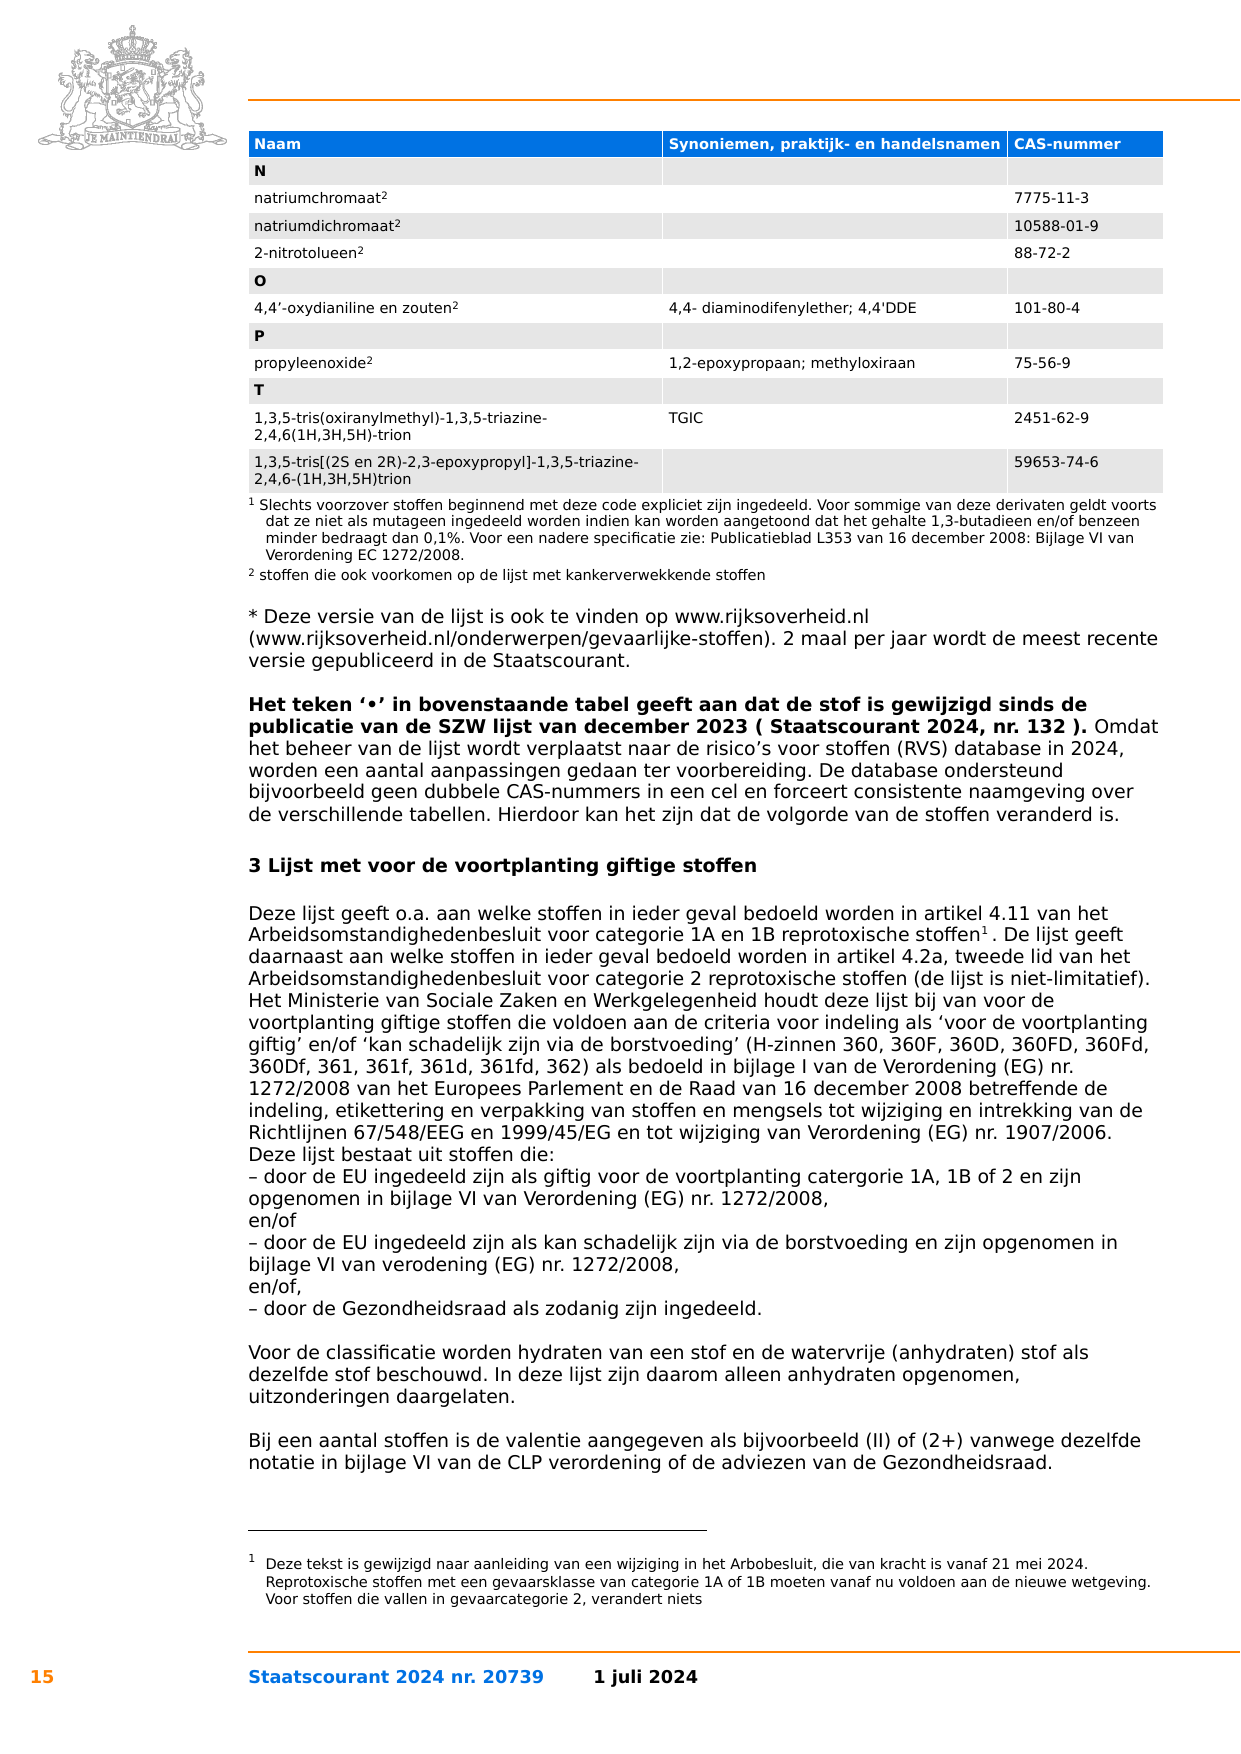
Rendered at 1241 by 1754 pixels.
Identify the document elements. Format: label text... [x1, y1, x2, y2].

table_cell T [249, 378, 662, 404]
subtitle 3 Lijst met voor de voortplanting giftige stoffen [248, 855, 1163, 877]
table_cell 4,4- diaminodifenylether; 4,4'DDE [663, 295, 1007, 322]
table_cell 88-72-2 [1008, 241, 1163, 267]
table_cell TGIC [663, 405, 1007, 448]
table_cell [663, 268, 1007, 294]
text – door de Gezondheidsraad als zodanig zijn ingedeeld. [248, 1298, 1163, 1320]
table_cell [663, 449, 1007, 493]
table_header Naam [249, 131, 662, 157]
text * Deze versie van de lijst is ook te vinden op www.rijksoverheid.nl (www.rijksoverheid.nl/onderwerpen/gevaarlijke-stoffen). 2 maal per jaar wordt de meest recente versie gepubliceerd in de Staatscourant. [248, 606, 1163, 672]
table_cell [663, 186, 1007, 212]
text en/of, [248, 1276, 1163, 1298]
table_cell [1008, 158, 1163, 185]
text Deze lijst bestaat uit stoffen die: [248, 1144, 1163, 1166]
table_cell [663, 378, 1007, 404]
picture [38, 25, 227, 150]
table_cell natriumdichromaat2 [249, 213, 662, 239]
table_cell 75-56-9 [1008, 350, 1163, 376]
table_cell natriumchromaat2 [249, 186, 662, 212]
text Deze lijst geeft o.a. aan welke stoffen in ieder geval bedoeld worden in artikel 4.11 van het Arbeidsomstandighedenbesluit voor categorie 1A en 1B reprotoxische stoffen. De lijst geeft daarnaast aan welke stoffen in ieder geval bedoeld worden in artikel 4.2a, tweede lid van het Arbeidsomstandighedenbesluit voor categorie 2 reprotoxische stoffen (de lijst is niet-limitatief). Het Ministerie van Sociale Zaken en Werkgelegenheid houdt deze lijst bij van voor de voortplanting giftige stoffen die voldoen aan de criteria voor indeling als ‘voor de voortplanting giftig’ en/of ‘kan schadelijk zijn via de borstvoeding’ (H-zinnen 360, 360F, 360D, 360FD, 360Fd, 360Df, 361, 361f, 361d, 361fd, 362) als bedoeld in bijlage I van de Verordening (EG) nr. 1272/2008 van het Europees Parlement en de Raad van 16 december 2008 betreffende de indeling, etikettering en verpakking van stoffen en mengsels tot wijziging en intrekking van de Richtlijnen 67/548/EEG en 1999/45/EG en tot wijziging van Verordening (EG) nr. 1907/2006. [248, 902, 1163, 1144]
table_cell [663, 241, 1007, 267]
table_cell 1,2-epoxypropaan; methyloxiraan [663, 350, 1007, 376]
table_cell 1 Slechts voorzover stoffen beginnend met deze code expliciet zijn ingedeeld. Voor sommige van deze derivaten geldt voorts dat ze niet als mutageen ingedeeld worden indien kan worden aangetoond dat het gehalte 1,3-butadieen en/of benzeen minder bedraagt dan 0,1%. Voor een nadere specificatie zie: Publicatieblad L353 van 16 december 2008: Bijlage VI van Verordening EC 1272/2008. 2 stoffen die ook voorkomen op de lijst met kankerverwekkende stoffen [248, 494, 1163, 584]
text Voor de classificatie worden hydraten van een stof en de watervrije (anhydraten) stof als dezelfde stof beschouwd. In deze lijst zijn daarom alleen anhydraten opgenomen, uitzonderingen daargelaten. [248, 1342, 1163, 1408]
text en/of [248, 1210, 1163, 1232]
table_cell 59653-74-6 [1008, 449, 1163, 493]
table_cell propyleenoxide2 [249, 350, 662, 376]
table_cell [663, 158, 1007, 185]
table_cell P [249, 323, 662, 349]
table_cell [1008, 378, 1163, 404]
table_cell [1008, 268, 1163, 294]
table_cell [663, 213, 1007, 239]
table_cell 1,3,5-tris[(2S en 2R)-2,3-epoxypropyl]-1,3,5-triazine- 2,4,6-(1H,3H,5H)trion [249, 449, 662, 493]
text Deze tekst is gewijzigd naar aanleiding van een wijziging in het Arbobesluit, die van kracht is vanaf 21 mei 2024. Reprotoxische stoffen met een gevaarsklasse van categorie 1A of 1B moeten vanaf nu voldoen aan de nieuwe wetgeving. Voor stoffen die vallen in gevaarcategorie 2, verandert niets [248, 1552, 1163, 1608]
table_cell O [249, 268, 662, 294]
table_cell 101-80-4 [1008, 295, 1163, 322]
table_cell [663, 323, 1007, 349]
table_cell 4,4’-oxydianiline en zouten2 [249, 295, 662, 322]
text – door de EU ingedeeld zijn als kan schadelijk zijn via de borstvoeding en zijn opgenomen in bijlage VI van verodening (EG) nr. 1272/2008, [248, 1232, 1163, 1276]
table_cell [1008, 323, 1163, 349]
table_cell 7775-11-3 [1008, 186, 1163, 212]
table_cell 1,3,5-tris(oxiranylmethyl)-1,3,5-triazine- 2,4,6(1H,3H,5H)-trion [249, 405, 662, 448]
table_cell 10588-01-9 [1008, 213, 1163, 239]
text Bij een aantal stoffen is de valentie aangegeven als bijvoorbeeld (II) of (2+) vanwege dezelfde notatie in bijlage VI van de CLP verordening of de adviezen van de Gezondheidsraad. [248, 1430, 1163, 1474]
text Het teken ‘•’ in bovenstaande tabel geeft aan dat de stof is gewijzigd sinds de publicatie van de SZW lijst van december 2023 ( Staatscourant 2024, nr. 132 ). Omdat het beheer van de lijst wordt verplaatst naar de risico’s voor stoffen (RVS) database in 2024, worden een aantal aanpassingen gedaan ter voorbereiding. De database ondersteund bijvoorbeeld geen dubbele CAS-nummers in een cel en forceert consistente naamgeving over de verschillende tabellen. Hierdoor kan het zijn dat de volgorde van de stoffen veranderd is. [248, 693, 1163, 825]
table_cell 2-nitrotolueen2 [249, 241, 662, 267]
table_header Synoniemen, praktijk- en handelsnamen [663, 131, 1007, 157]
table_cell N [249, 158, 662, 185]
text – door de EU ingedeeld zijn als giftig voor de voortplanting catergorie 1A, 1B of 2 en zijn opgenomen in bijlage VI van Verordening (EG) nr. 1272/2008, [248, 1166, 1163, 1210]
table_header CAS-nummer [1008, 131, 1163, 157]
table_cell 2451-62-9 [1008, 405, 1163, 448]
